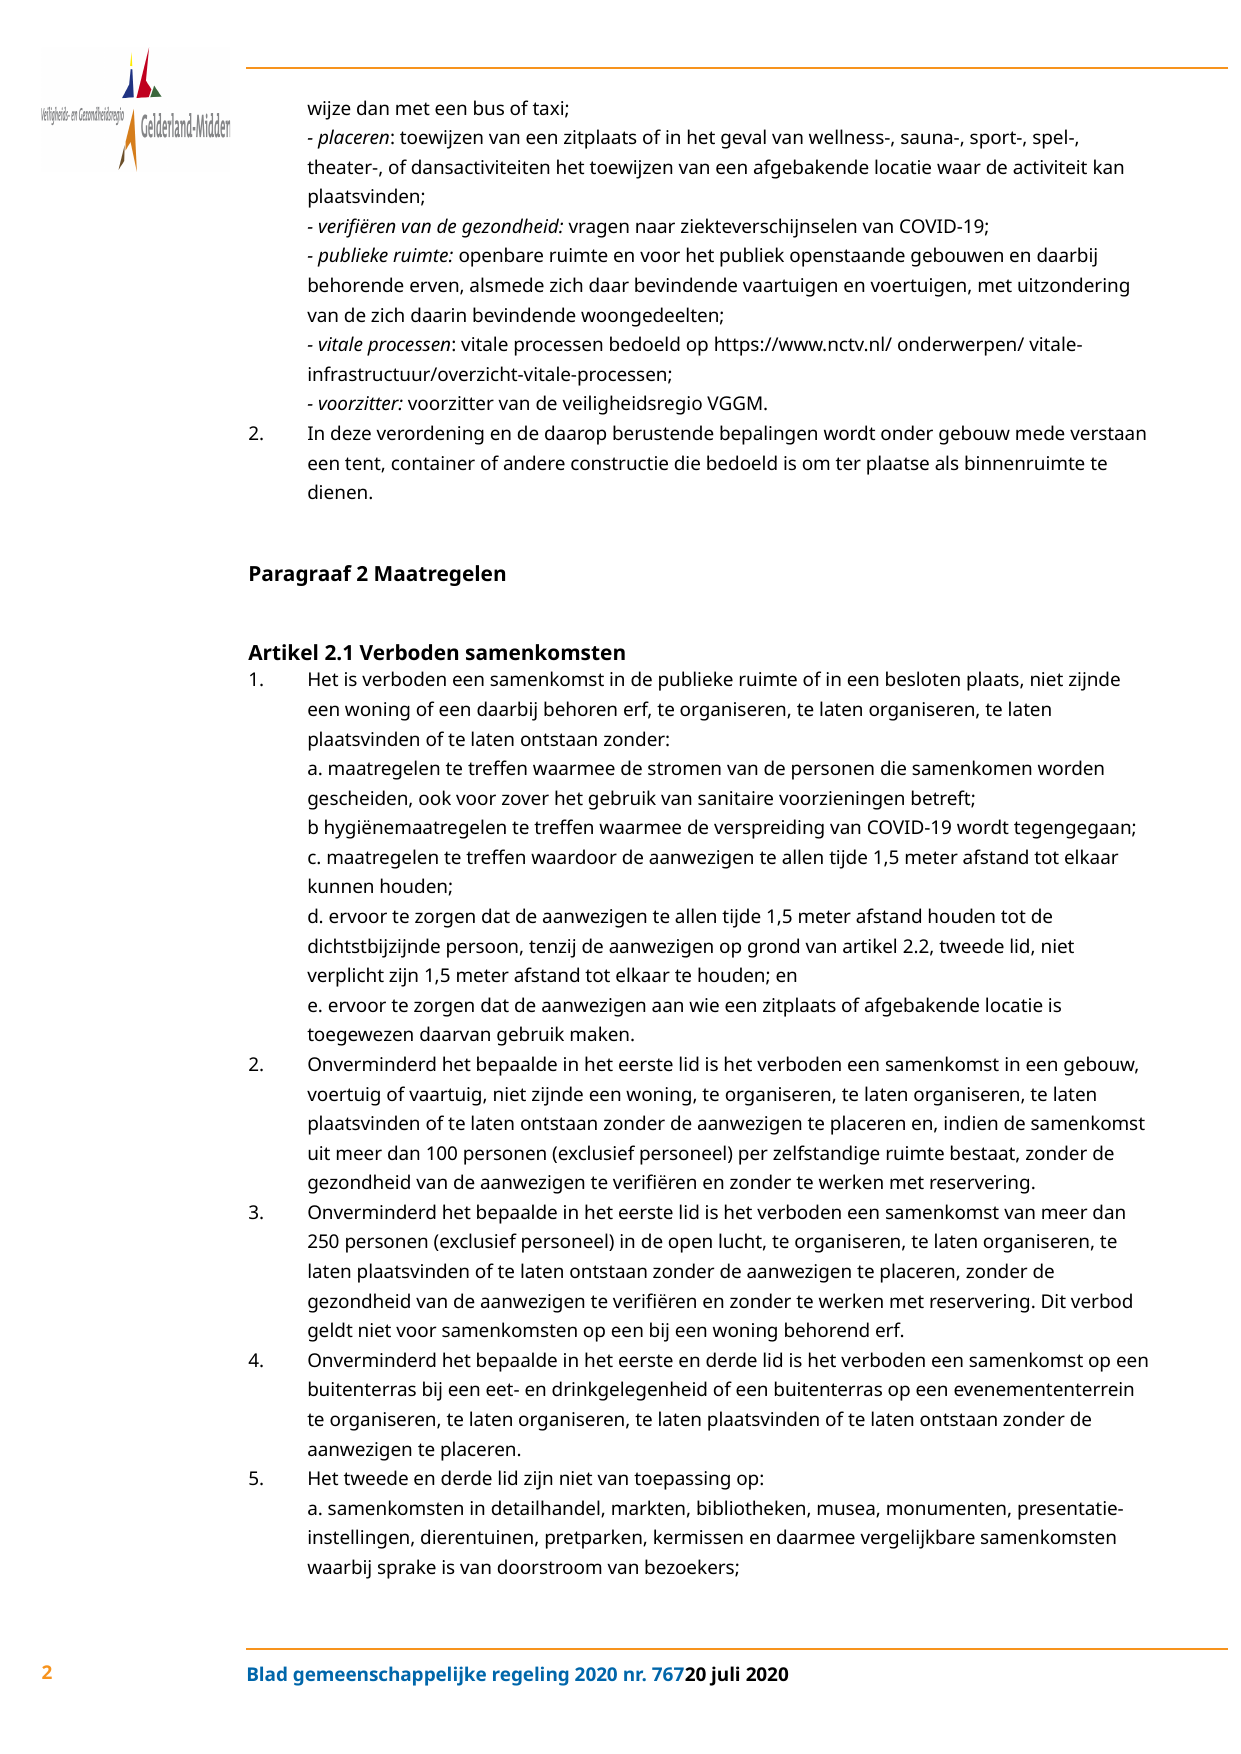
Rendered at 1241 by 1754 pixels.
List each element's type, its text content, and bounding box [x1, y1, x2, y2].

list a. maatregelen te treffen waarmee de stromen van de personen die samenkomen worden gescheiden, ook voor zover het gebruik van sanitaire voorzieningen betreft; [248, 755, 1152, 811]
list Onverminderd het bepaalde in het eerste lid is het verboden een samenkomst van meer dan 250 personen (exclusief personeel) in de open lucht, te organiseren, te laten organiseren, te laten plaatsvinden of te laten ontstaan zonder de aanwezigen te placeren, zonder de gezondheid van de aanwezigen te verifiëren en zonder te werken met reservering. Dit verbod geldt niet voor samenkomsten op een bij een woning behorend erf. [248, 1199, 1152, 1343]
list c. maatregelen te treffen waardoor de aanwezigen te allen tijde 1,5 meter afstand tot elkaar kunnen houden; [248, 844, 1152, 899]
list a. samenkomsten in detailhandel, markten, bibliotheken, musea, monumenten, presentatie-instellingen, dierentuinen, pretparken, kermissen en daarmee vergelijkbare samenkomsten waarbij sprake is van doorstroom van bezoekers; [248, 1495, 1152, 1580]
list Het tweede en derde lid zijn niet van toepassing op: [248, 1465, 1152, 1491]
text Paragraaf 2 Maatregelen [248, 559, 1152, 588]
list - placeren: toewijzen van een zitplaats of in het geval van wellness-, sauna-, sport-, spel-, theater-, of dansactiviteiten het toewijzen van een afgebakende locatie waar de activiteit kan plaatsvinden; [248, 124, 1152, 209]
list - verifiëren van de gezondheid: vragen naar ziekteverschijnselen van COVID-19; [248, 213, 1152, 239]
list - voorzitter: voorzitter van de veiligheidsregio VGGM. [248, 391, 1152, 416]
list - publieke ruimte: openbare ruimte en voor het publiek openstaande gebouwen en daarbij behorende erven, alsmede zich daar bevindende vaartuigen en voertuigen, met uitzondering van de zich daarin bevindende woongedeelten; [248, 243, 1152, 328]
list b hygiënemaatregelen te treffen waarmee de verspreiding van COVID-19 wordt tegengegaan; [248, 814, 1152, 840]
picture [41, 47, 231, 172]
list Het is verboden een samenkomst in de publieke ruimte of in een besloten plaats, niet zijnde een woning of een daarbij behoren erf, te organiseren, te laten organiseren, te laten plaatsvinden of te laten ontstaan zonder: [248, 667, 1152, 752]
list d. ervoor te zorgen dat de aanwezigen te allen tijde 1,5 meter afstand houden tot de dichtstbijzijnde persoon, tenzij de aanwezigen op grond van artikel 2.2, tweede lid, niet verplicht zijn 1,5 meter afstand tot elkaar te houden; en [248, 903, 1152, 988]
list e. ervoor te zorgen dat de aanwezigen aan wie een zitplaats of afgebakende locatie is toegewezen daarvan gebruik maken. [248, 992, 1152, 1047]
list Onverminderd het bepaalde in het eerste en derde lid is het verboden een samenkomst op een buitenterras bij een eet- en drinkgelegenheid of een buitenterras op een evenemententerrein te organiseren, te laten organiseren, te laten plaatsvinden of te laten ontstaan zonder de aanwezigen te placeren. [248, 1347, 1152, 1462]
list - vitale processen: vitale processen bedoeld op https://www.nctv.nl/ onderwerpen/ vitale-infrastructuur/overzicht-vitale-processen; [248, 331, 1152, 387]
list In deze verordening en de daarop berustende bepalingen wordt onder gebouw mede verstaan een tent, container of andere constructie die bedoeld is om ter plaatse als binnenruimte te dienen. [248, 420, 1152, 505]
list wijze dan met een bus of taxi; [248, 95, 1152, 121]
text Artikel 2.1 Verboden samenkomsten [248, 638, 1152, 667]
list Onverminderd het bepaalde in het eerste lid is het verboden een samenkomst in een gebouw, voertuig of vaartuig, niet zijnde een woning, te organiseren, te laten organiseren, te laten plaatsvinden of te laten ontstaan zonder de aanwezigen te placeren en, indien de samenkomst uit meer dan 100 personen (exclusief personeel) per zelfstandige ruimte bestaat, zonder de gezondheid van de aanwezigen te verifiëren en zonder te werken met reservering. [248, 1051, 1152, 1195]
